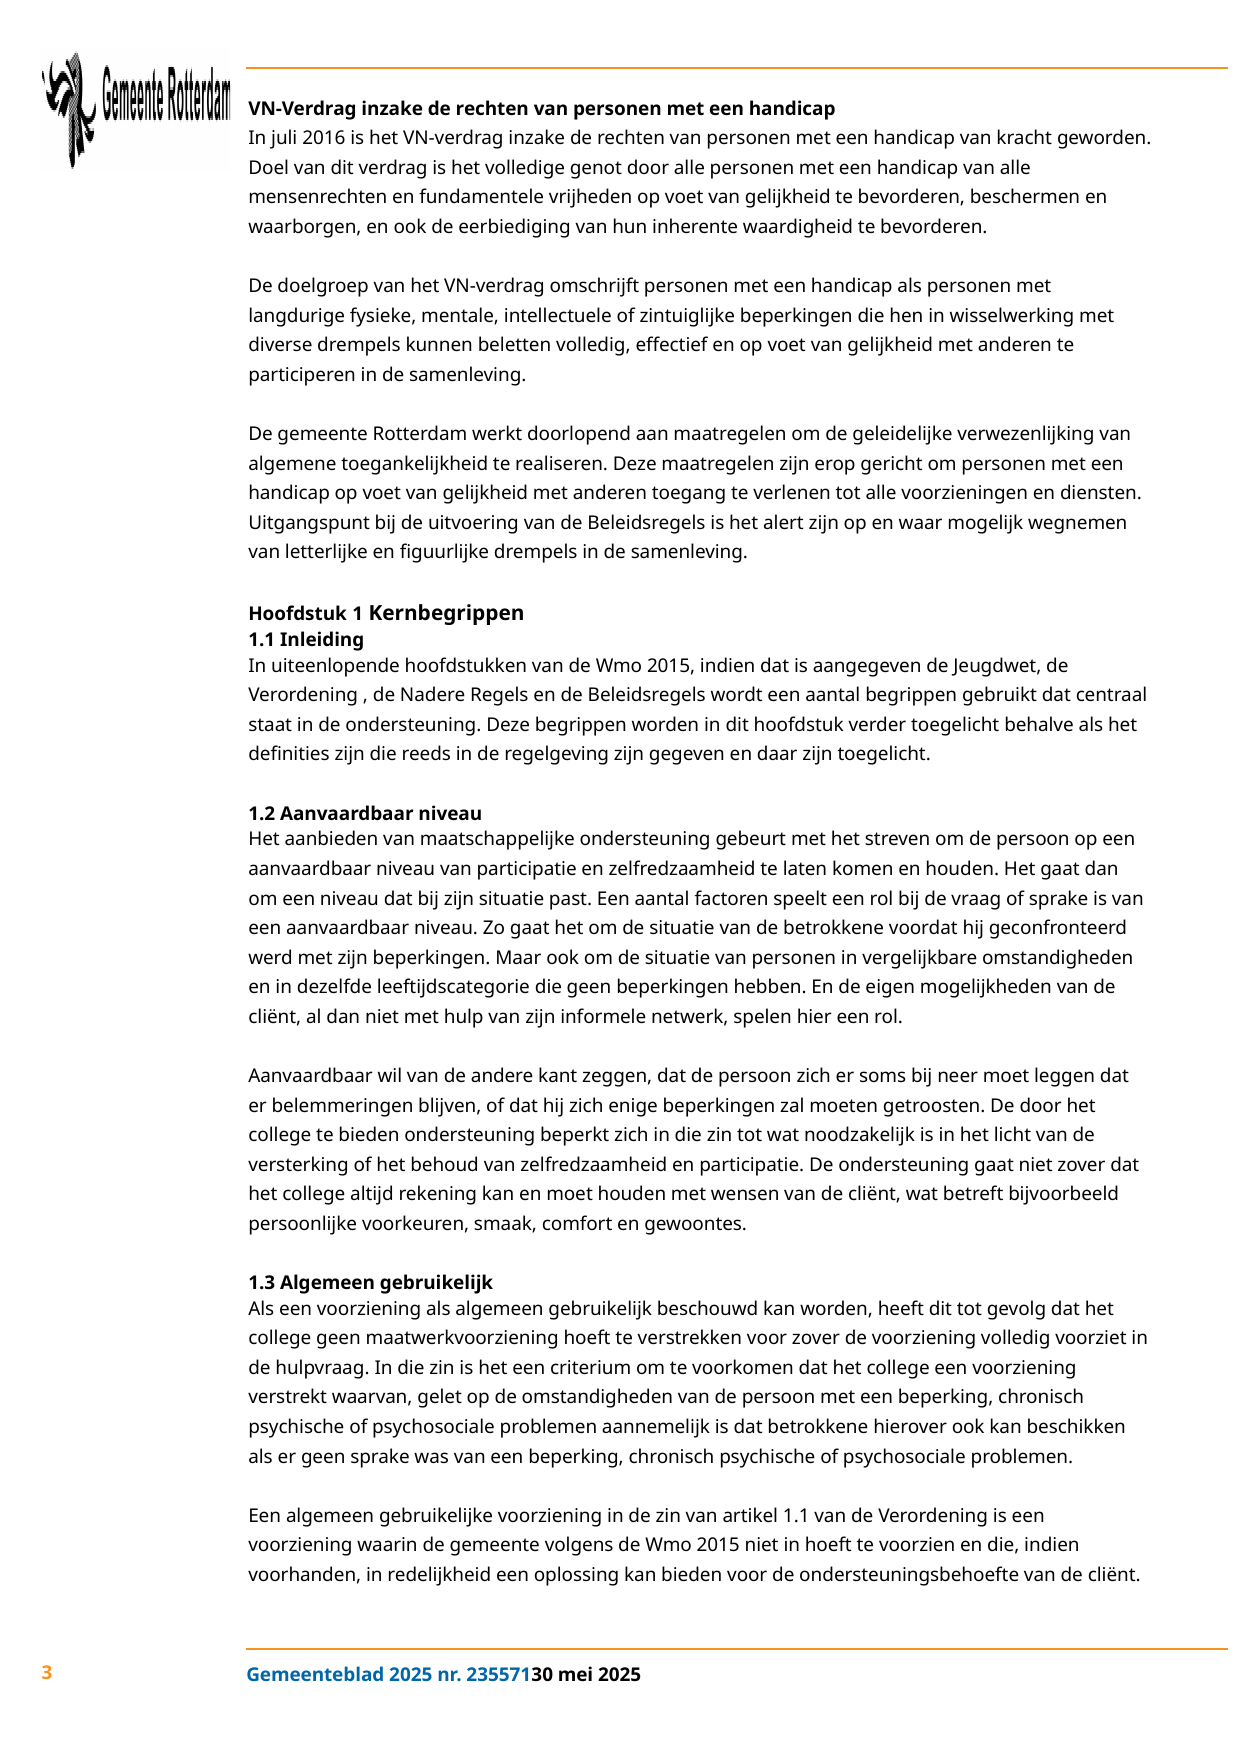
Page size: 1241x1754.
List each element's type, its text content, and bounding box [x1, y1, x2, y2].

text Aanvaardbaar wil van de andere kant zeggen, dat de persoon zich er soms bij neer moet leggen dat er belemmeringen blijven, of dat hij zich enige beperkingen zal moeten getroosten. De door het college te bieden ondersteuning beperkt zich in die zin tot wat noodzakelijk is in het licht van de versterking of het behoud van zelfredzaamheid en participatie. De ondersteuning gaat niet zover dat het college altijd rekening kan en moet houden met wensen van de cliënt, wat betreft bijvoorbeeld persoonlijke voorkeuren, smaak, comfort en gewoontes. [248, 1062, 1152, 1236]
picture [41, 47, 231, 172]
text Hoofdstuk 1 Kernbegrippen [248, 598, 1152, 626]
text Als een voorziening als algemeen gebruikelijk beschouwd kan worden, heeft dit tot gevolg dat het college geen maatwerkvoorziening hoeft te verstrekken voor zover de voorziening volledig voorziet in de hulpvraag. In die zin is het een criterium om te voorkomen dat het college een voorziening verstrekt waarvan, gelet op de omstandigheden van de persoon met een beperking, chronisch psychische of psychosociale problemen aannemelijk is dat betrokkene hierover ook kan beschikken als er geen sprake was van een beperking, chronisch psychische of psychosociale problemen. [248, 1295, 1152, 1469]
text In uiteenlopende hoofdstukken van de Wmo 2015, indien dat is aangegeven de Jeugdwet, de Verordening , de Nadere Regels en de Beleidsregels wordt een aantal begrippen gebruikt dat centraal staat in de ondersteuning. Deze begrippen worden in dit hoofdstuk verder toegelicht behalve als het definities zijn die reeds in de regelgeving zijn gegeven en daar zijn toegelicht. [248, 652, 1152, 766]
text De doelgroep van het VN-verdrag omschrijft personen met een handicap als personen met langdurige fysieke, mentale, intellectuele of zintuiglijke beperkingen die hen in wisselwerking met diverse drempels kunnen beletten volledig, effectief en op voet van gelijkheid met anderen te participeren in de samenleving. [248, 272, 1152, 387]
text 1.3 Algemeen gebruikelijk [248, 1269, 1152, 1295]
text In juli 2016 is het VN-verdrag inzake de rechten van personen met een handicap van kracht geworden. Doel van dit verdrag is het volledige genot door alle personen met een handicap van alle mensenrechten en fundamentele vrijheden op voet van gelijkheid te bevorderen, beschermen en waarborgen, en ook de eerbiediging van hun inherente waardigheid te bevorderen. [248, 124, 1152, 239]
text Het aanbieden van maatschappelijke ondersteuning gebeurt met het streven om de persoon op een aanvaardbaar niveau van participatie en zelfredzaamheid te laten komen en houden. Het gaat dan om een niveau dat bij zijn situatie past. Een aantal factoren speelt een rol bij de vraag of sprake is van een aanvaardbaar niveau. Zo gaat het om de situatie van de betrokkene voordat hij geconfronteerd werd met zijn beperkingen. Maar ook om de situatie van personen in vergelijkbare omstandigheden en in dezelfde leeftijdscategorie die geen beperkingen hebben. En de eigen mogelijkheden van de cliënt, al dan niet met hulp van zijn informele netwerk, spelen hier een rol. [248, 826, 1152, 1029]
text 1.2 Aanvaardbaar niveau [248, 800, 1152, 826]
text VN-Verdrag inzake de rechten van personen met een handicap [248, 95, 1152, 121]
text 1.1 Inleiding [248, 626, 1152, 652]
text Een algemeen gebruikelijke voorziening in de zin van artikel 1.1 van de Verordening is een voorziening waarin de gemeente volgens de Wmo 2015 niet in hoeft te voorzien en die, indien voorhanden, in redelijkheid een oplossing kan bieden voor de ondersteuningsbehoefte van de cliënt. [248, 1502, 1152, 1587]
text De gemeente Rotterdam werkt doorlopend aan maatregelen om de geleidelijke verwezenlijking van algemene toegankelijkheid te realiseren. Deze maatregelen zijn erop gericht om personen met een handicap op voet van gelijkheid met anderen toegang te verlenen tot alle voorzieningen en diensten. Uitgangspunt bij de uitvoering van de Beleidsregels is het alert zijn op en waar mogelijk wegnemen van letterlijke en figuurlijke drempels in de samenleving. [248, 420, 1152, 564]
